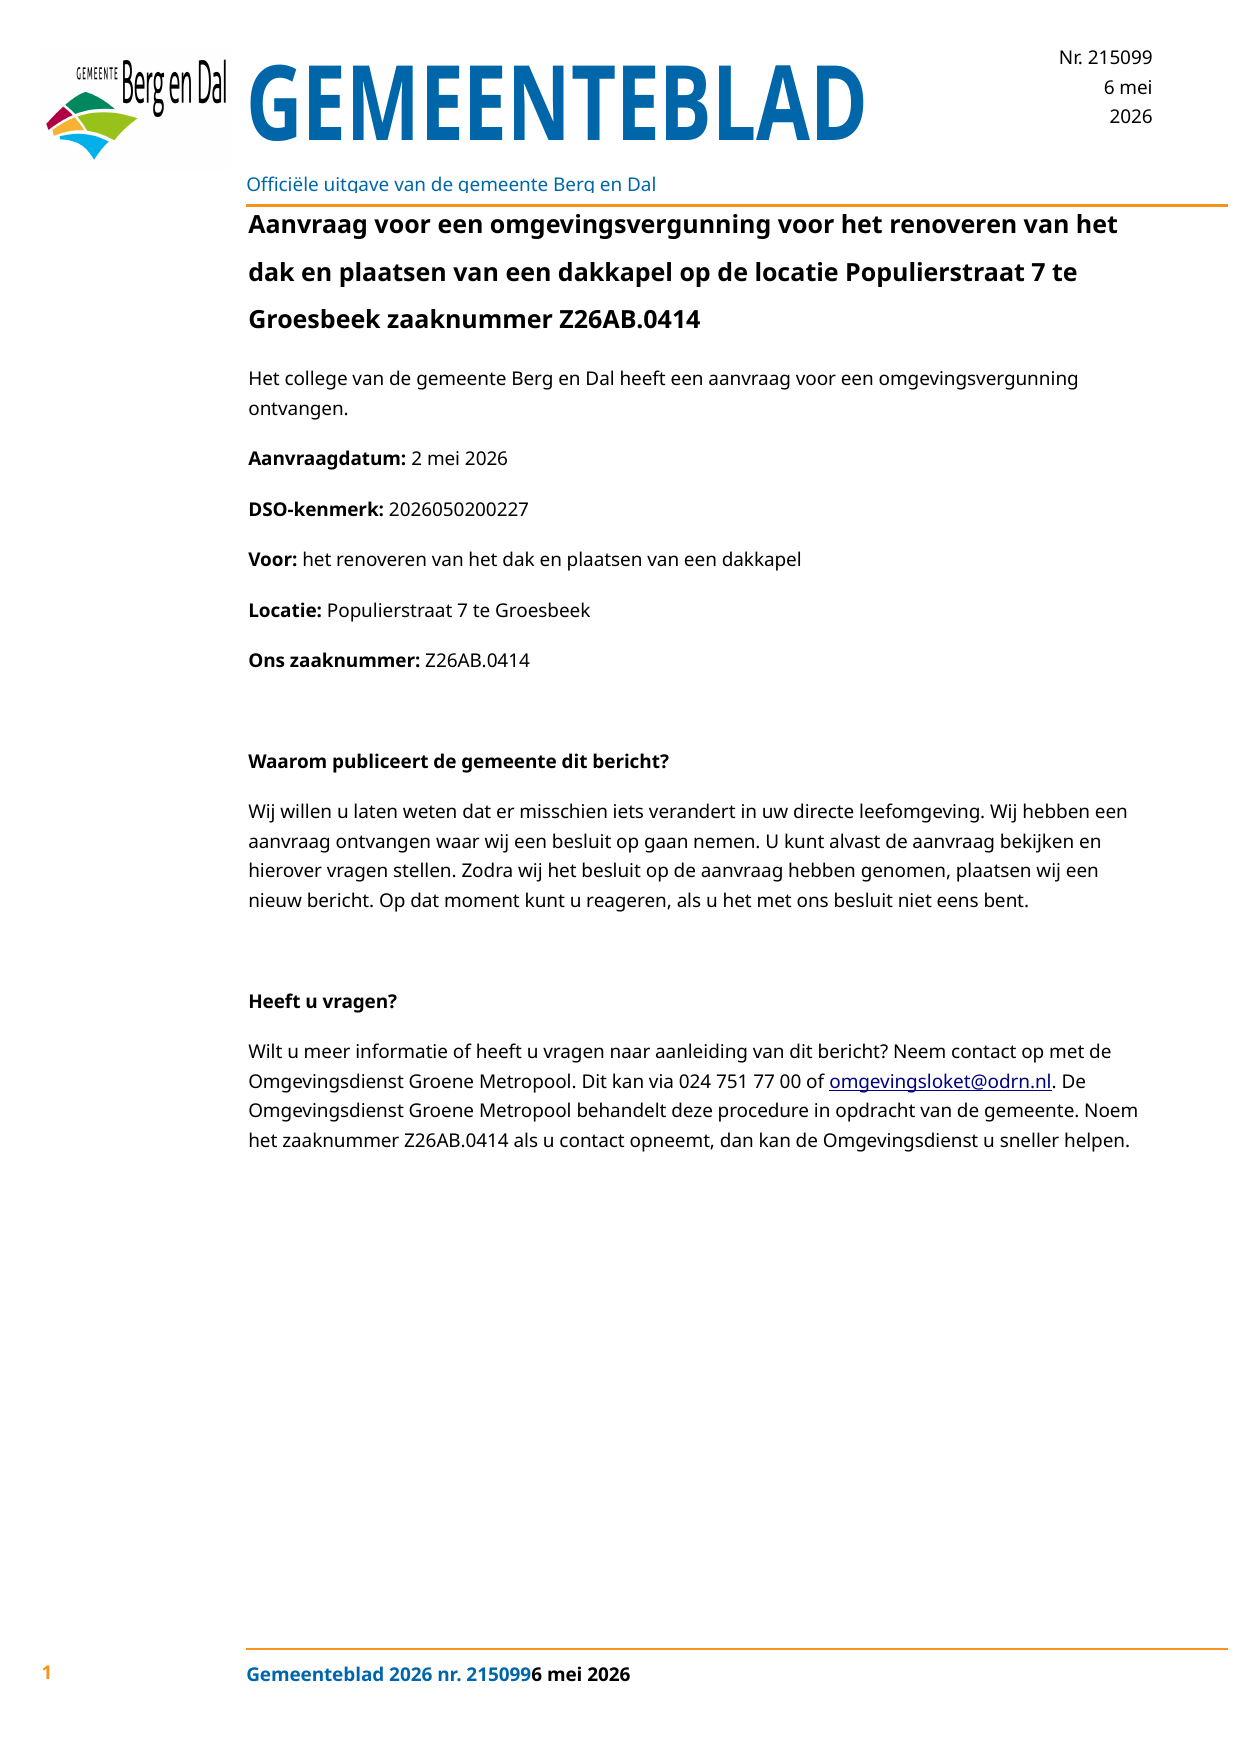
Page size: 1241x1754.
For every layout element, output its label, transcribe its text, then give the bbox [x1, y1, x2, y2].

text Voor: het renoveren van het dak en plaatsen van een dakkapel [248, 546, 1152, 572]
text Ons zaaknummer: Z26AB.0414 [248, 647, 1152, 673]
text Wij willen u laten weten dat er misschien iets verandert in uw directe leefomgeving. Wij hebben een aanvraag ontvangen waar wij een besluit op gaan nemen. U kunt alvast de aanvraag bekijken en hierover vragen stellen. Zodra wij het besluit op de aanvraag hebben genomen, plaatsen wij een nieuw bericht. Op dat moment kunt u reageren, als u het met ons besluit niet eens bent. [248, 798, 1152, 913]
text Heeft u vragen? [248, 988, 1152, 1014]
text Aanvraag voor een omgevingsvergunning voor het renoveren van het dak en plaatsen van een dakkapel op de locatie Populierstraat 7 te Groesbeek zaaknummer Z26AB.0414 [248, 207, 1152, 336]
text DSO-kenmerk: 2026050200227 [248, 496, 1152, 522]
text Waarom publiceert de gemeente dit bericht? [248, 748, 1152, 774]
text Wilt u meer informatie of heeft u vragen naar aanleiding van dit bericht? Neem contact op met de Omgevingsdienst Groene Metropool. Dit kan via 024 751 77 00 of omgevingsloket@odrn.nl. De Omgevingsdienst Groene Metropool behandelt deze procedure in opdracht van de gemeente. Noem het zaaknummer Z26AB.0414 als u contact opneemt, dan kan de Omgevingsdienst u sneller helpen. [248, 1038, 1152, 1153]
text Aanvraagdatum: 2 mei 2026 [248, 446, 1152, 471]
text Het college van de gemeente Berg en Dal heeft een aanvraag voor een omgevingsvergunning ontvangen. [248, 366, 1152, 421]
picture [41, 47, 231, 172]
text Locatie: Populierstraat 7 te Groesbeek [248, 597, 1152, 622]
